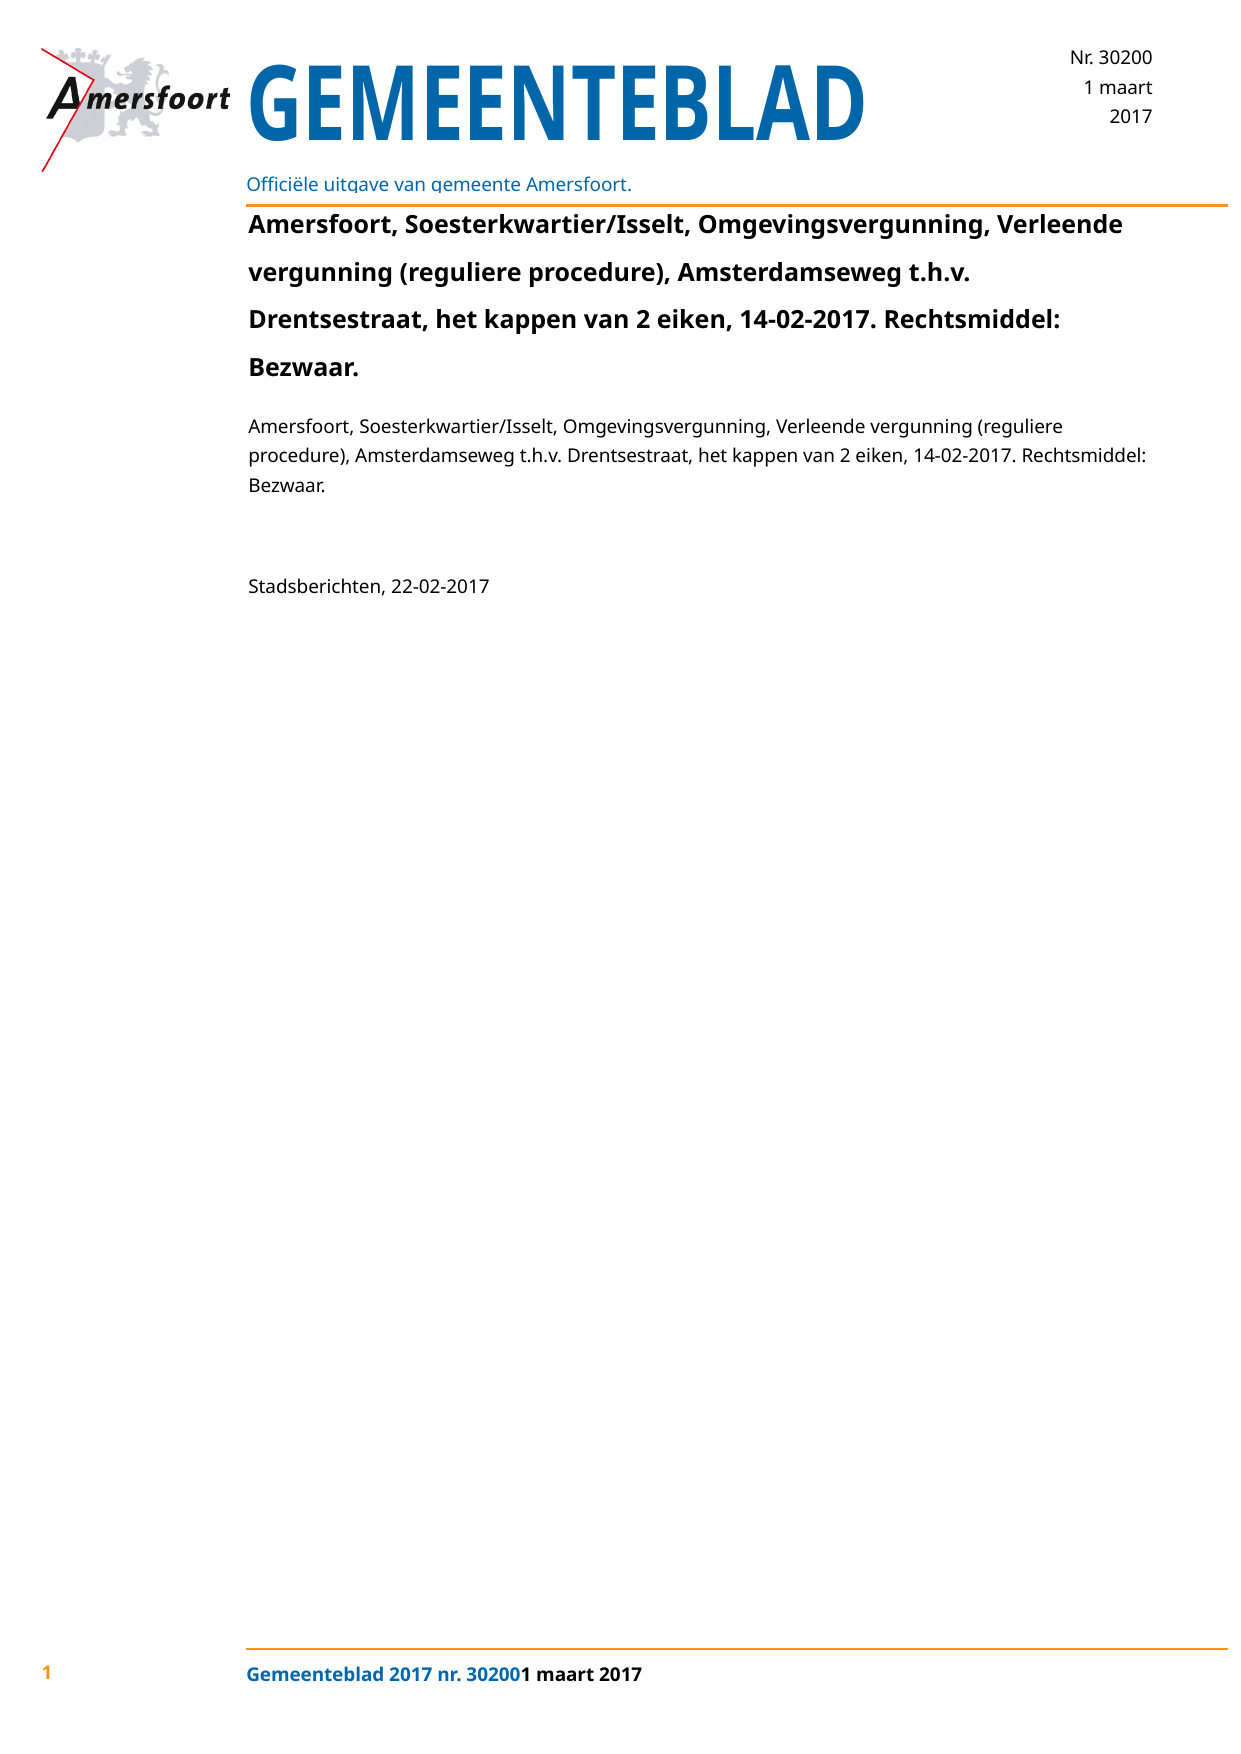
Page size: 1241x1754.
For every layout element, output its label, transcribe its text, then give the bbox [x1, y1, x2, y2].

text Amersfoort, Soesterkwartier/Isselt, Omgevingsvergunning, Verleende vergunning (reguliere procedure), Amsterdamseweg t.h.v. Drentsestraat, het kappen van 2 eiken, 14-02-2017. Rechtsmiddel: Bezwaar. [248, 207, 1152, 384]
picture [41, 47, 231, 172]
text Amersfoort, Soesterkwartier/Isselt, Omgevingsvergunning, Verleende vergunning (reguliere procedure), Amsterdamseweg t.h.v. Drentsestraat, het kappen van 2 eiken, 14-02-2017. Rechtsmiddel: Bezwaar. [248, 413, 1152, 498]
text Stadsberichten, 22-02-2017 [248, 573, 1152, 599]
